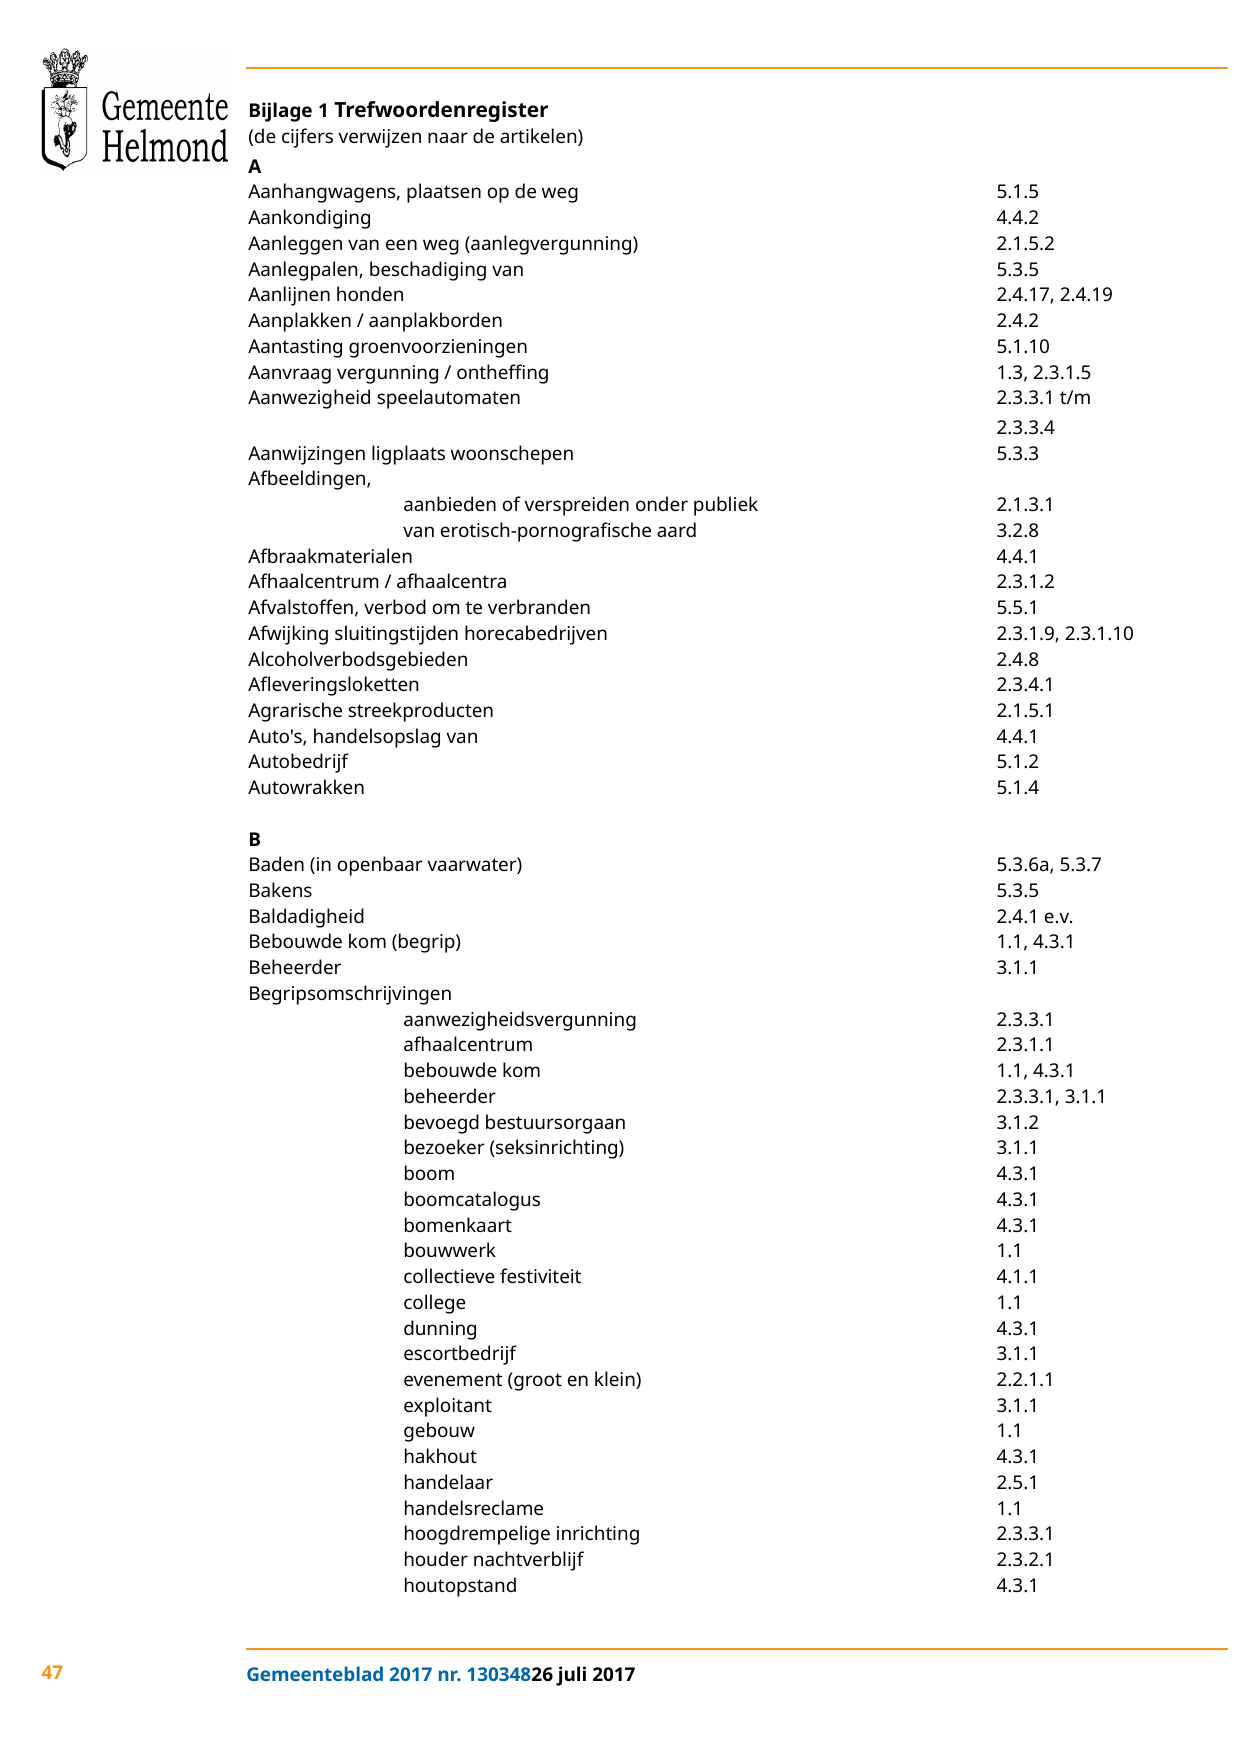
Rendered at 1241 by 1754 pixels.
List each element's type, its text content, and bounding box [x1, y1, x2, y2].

table_cell [248, 800, 403, 826]
table_cell 2.1.5.1 [996, 697, 1152, 723]
table_cell handelaar [403, 1469, 996, 1495]
table_cell 4.3.1 [996, 1186, 1152, 1212]
table_cell afhaalcentrum [403, 1032, 996, 1057]
table_cell Afhaalcentrum / afhaalcentra [248, 569, 996, 594]
table_cell [248, 1109, 403, 1134]
table_cell [248, 1058, 403, 1083]
table_cell 2.4.2 [996, 308, 1152, 333]
table_cell 5.1.5 [996, 179, 1152, 204]
table_cell 4.4.1 [996, 723, 1152, 749]
table_cell 4.4.2 [996, 205, 1152, 230]
table_cell 5.3.3 [996, 440, 1152, 466]
table_cell dunning [403, 1315, 996, 1340]
table_cell Aanhangwagens, plaatsen op de weg [248, 179, 996, 204]
table_cell 1.1 [996, 1289, 1152, 1315]
table_cell handelsreclame [403, 1495, 996, 1521]
table_cell [248, 1212, 403, 1237]
table_cell Aanlegpalen, beschadiging van [248, 256, 996, 282]
table_cell Aanwijzingen ligplaats woonschepen [248, 440, 996, 466]
table_cell [248, 1135, 403, 1160]
table_cell hakhout [403, 1443, 996, 1469]
table_cell Afbeeldingen, [248, 466, 996, 491]
table_cell Bebouwde kom (begrip) [248, 929, 996, 954]
table_cell 1.1 [996, 1418, 1152, 1443]
picture [41, 47, 231, 172]
table_cell 2.4.17, 2.4.19 [996, 282, 1152, 307]
table_cell Aanvraag vergunning / ontheffing [248, 359, 996, 384]
table_cell 5.3.5 [996, 256, 1152, 282]
table_cell [403, 800, 996, 826]
table_cell 2.3.3.1 [996, 1006, 1152, 1032]
table_cell [248, 491, 403, 517]
table_cell 4.3.1 [996, 1160, 1152, 1186]
table_cell bezoeker (seksinrichting) [403, 1135, 996, 1160]
table_cell bebouwde kom [403, 1058, 996, 1083]
table_cell Afbraakmaterialen [248, 543, 996, 568]
table_cell houder nachtverblijf [403, 1546, 996, 1572]
table_cell [248, 1392, 403, 1418]
table_cell Begripsomschrijvingen [248, 980, 996, 1006]
table_cell 4.4.1 [996, 543, 1152, 568]
table_cell 2.1.3.1 [996, 491, 1152, 517]
table_cell van erotisch-pornografische aard [403, 517, 996, 543]
table_cell [248, 1238, 403, 1263]
table_cell 2.3.1.2 [996, 569, 1152, 594]
table_cell 5.5.1 [996, 594, 1152, 620]
table_cell gebouw [403, 1418, 996, 1443]
table_cell 5.3.5 [996, 877, 1152, 903]
table_cell 3.1.1 [996, 955, 1152, 980]
table_cell [248, 1006, 403, 1032]
table_cell [248, 1366, 403, 1392]
table_cell hoogdrempelige inrichting [403, 1521, 996, 1546]
table_cell beheerder [403, 1083, 996, 1109]
table_cell Agrarische streekproducten [248, 697, 996, 723]
table_cell [996, 800, 1152, 826]
table_cell 5.1.10 [996, 333, 1152, 359]
table_cell 1.1, 4.3.1 [996, 1058, 1152, 1083]
table_cell 3.1.1 [996, 1135, 1152, 1160]
table_cell 4.3.1 [996, 1572, 1152, 1598]
table_cell 2.3.2.1 [996, 1546, 1152, 1572]
table_cell [248, 1263, 403, 1289]
table_cell Afwijking sluitingstijden horecabedrijven [248, 620, 996, 646]
table_cell 2.4.1 e.v. [996, 903, 1152, 929]
table_cell 4.3.1 [996, 1443, 1152, 1469]
table_cell 4.3.1 [996, 1315, 1152, 1340]
table_cell boomcatalogus [403, 1186, 996, 1212]
table_cell [996, 826, 1152, 852]
table_cell 3.2.8 [996, 517, 1152, 543]
table_cell Afvalstoffen, verbod om te verbranden [248, 594, 996, 620]
table_cell aanbieden of verspreiden onder publiek [403, 491, 996, 517]
table_cell 1.3, 2.3.1.5 [996, 359, 1152, 384]
table_cell [248, 1418, 403, 1443]
table_cell [248, 1315, 403, 1340]
table_cell houtopstand [403, 1572, 996, 1598]
table_cell Auto's, handelsopslag van [248, 723, 996, 749]
table_cell 2.4.8 [996, 646, 1152, 671]
table_cell [248, 1495, 403, 1521]
table_cell 1.1 [996, 1495, 1152, 1521]
table_cell Afleveringsloketten [248, 671, 996, 697]
table_cell 4.3.1 [996, 1212, 1152, 1237]
table_cell 2.3.1.9, 2.3.1.10 [996, 620, 1152, 646]
table_cell 5.1.2 [996, 749, 1152, 774]
table_cell Aanleggen van een weg (aanlegvergunning) [248, 230, 996, 256]
table_header A [248, 153, 558, 179]
table_cell [248, 1521, 403, 1546]
table_cell [248, 1340, 403, 1366]
table_cell [248, 1572, 403, 1598]
table_cell Aanlijnen honden [248, 282, 996, 307]
table_cell [248, 1443, 403, 1469]
table_cell [248, 1160, 403, 1186]
table_cell 1.1, 4.3.1 [996, 929, 1152, 954]
table_cell [248, 517, 403, 543]
table_cell [248, 1032, 403, 1057]
table_cell 2.3.3.1 t/m 2.3.3.4 [996, 385, 1152, 440]
table_cell 5.1.4 [996, 774, 1152, 800]
table_cell exploitant [403, 1392, 996, 1418]
table_cell bomenkaart [403, 1212, 996, 1237]
table_cell bevoegd bestuursorgaan [403, 1109, 996, 1134]
table_cell Bakens [248, 877, 996, 903]
table_cell 1.1 [996, 1238, 1152, 1263]
text Bijlage 1 Trefwoordenregister [248, 95, 1152, 123]
table_cell 5.3.6a, 5.3.7 [996, 852, 1152, 877]
table_cell escortbedrijf [403, 1340, 996, 1366]
table_cell 2.3.3.1 [996, 1521, 1152, 1546]
table_cell 2.3.1.1 [996, 1032, 1152, 1057]
table_cell Aankondiging [248, 205, 996, 230]
table_cell Autobedrijf [248, 749, 996, 774]
table_cell 2.2.1.1 [996, 1366, 1152, 1392]
table_cell aanwezigheidsvergunning [403, 1006, 996, 1032]
table_cell Baden (in openbaar vaarwater) [248, 852, 996, 877]
table_cell Baldadigheid [248, 903, 996, 929]
table_cell [248, 1469, 403, 1495]
table_cell [248, 1289, 403, 1315]
table_cell Aantasting groenvoorzieningen [248, 333, 996, 359]
table_cell Alcoholverbodsgebieden [248, 646, 996, 671]
table_cell [248, 1083, 403, 1109]
table_cell 3.1.1 [996, 1392, 1152, 1418]
table_cell college [403, 1289, 996, 1315]
table_cell 2.1.5.2 [996, 230, 1152, 256]
text (de cijfers verwijzen naar de artikelen) [248, 123, 1152, 149]
table_cell 3.1.2 [996, 1109, 1152, 1134]
table_cell 2.5.1 [996, 1469, 1152, 1495]
table_cell Beheerder [248, 955, 996, 980]
table_cell 2.3.3.1, 3.1.1 [996, 1083, 1152, 1109]
table_cell [248, 1186, 403, 1212]
table_cell [996, 466, 1152, 491]
table_cell [996, 980, 1152, 1006]
table_cell Aanwezigheid speelautomaten [248, 385, 996, 440]
table_cell boom [403, 1160, 996, 1186]
table_cell B [248, 826, 403, 852]
table_cell 2.3.4.1 [996, 671, 1152, 697]
table_cell collectieve festiviteit [403, 1263, 996, 1289]
table_cell Autowrakken [248, 774, 996, 800]
table_cell 4.1.1 [996, 1263, 1152, 1289]
table_cell [403, 826, 996, 852]
table_header [558, 153, 996, 179]
table_header [996, 153, 1152, 179]
table_cell evenement (groot en klein) [403, 1366, 996, 1392]
table_cell [248, 1546, 403, 1572]
table_cell Aanplakken / aanplakborden [248, 308, 996, 333]
table_cell bouwwerk [403, 1238, 996, 1263]
table_cell 3.1.1 [996, 1340, 1152, 1366]
